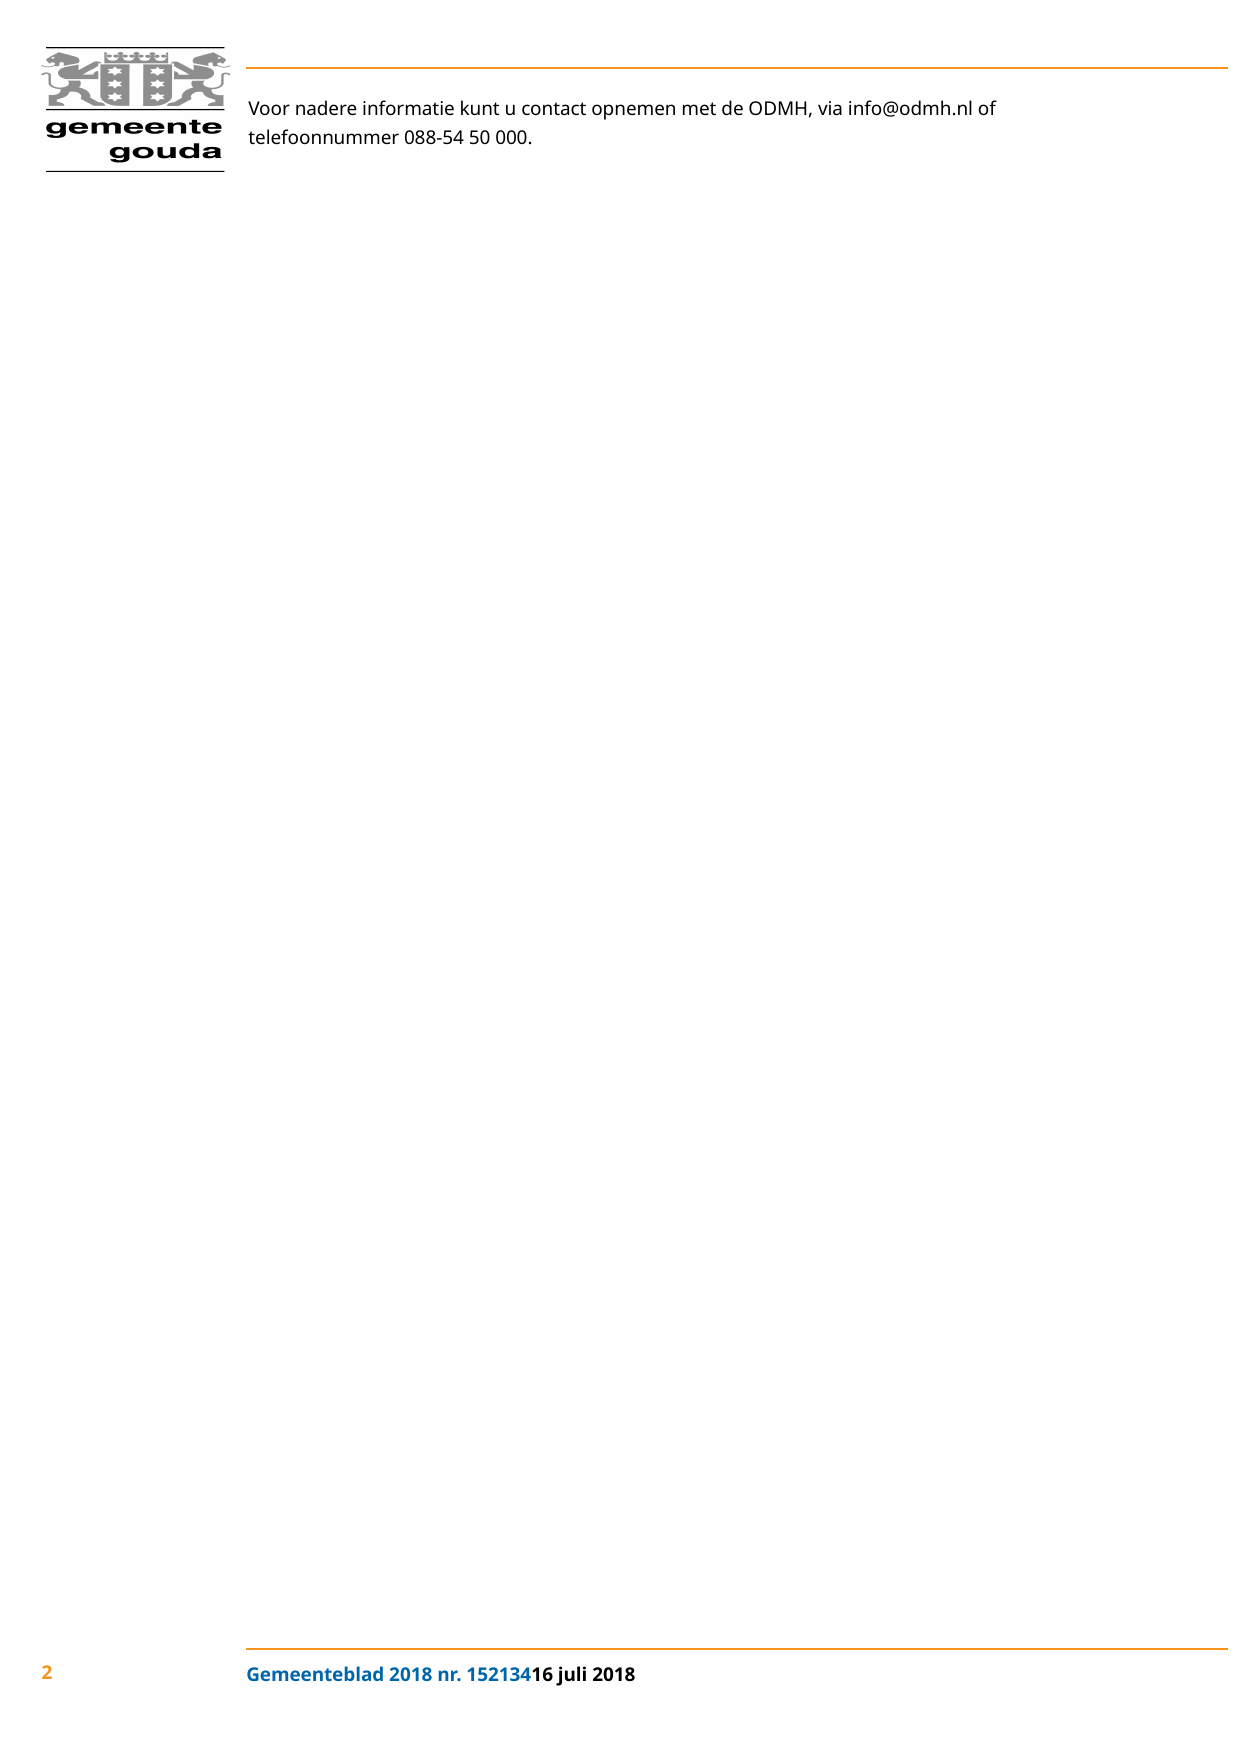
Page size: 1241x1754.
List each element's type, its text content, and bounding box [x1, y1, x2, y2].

text Voor nadere informatie kunt u contact opnemen met de ODMH, via info@odmh.nl of telefoonnummer 088-54 50 000. [248, 95, 1152, 150]
picture [41, 47, 231, 172]
